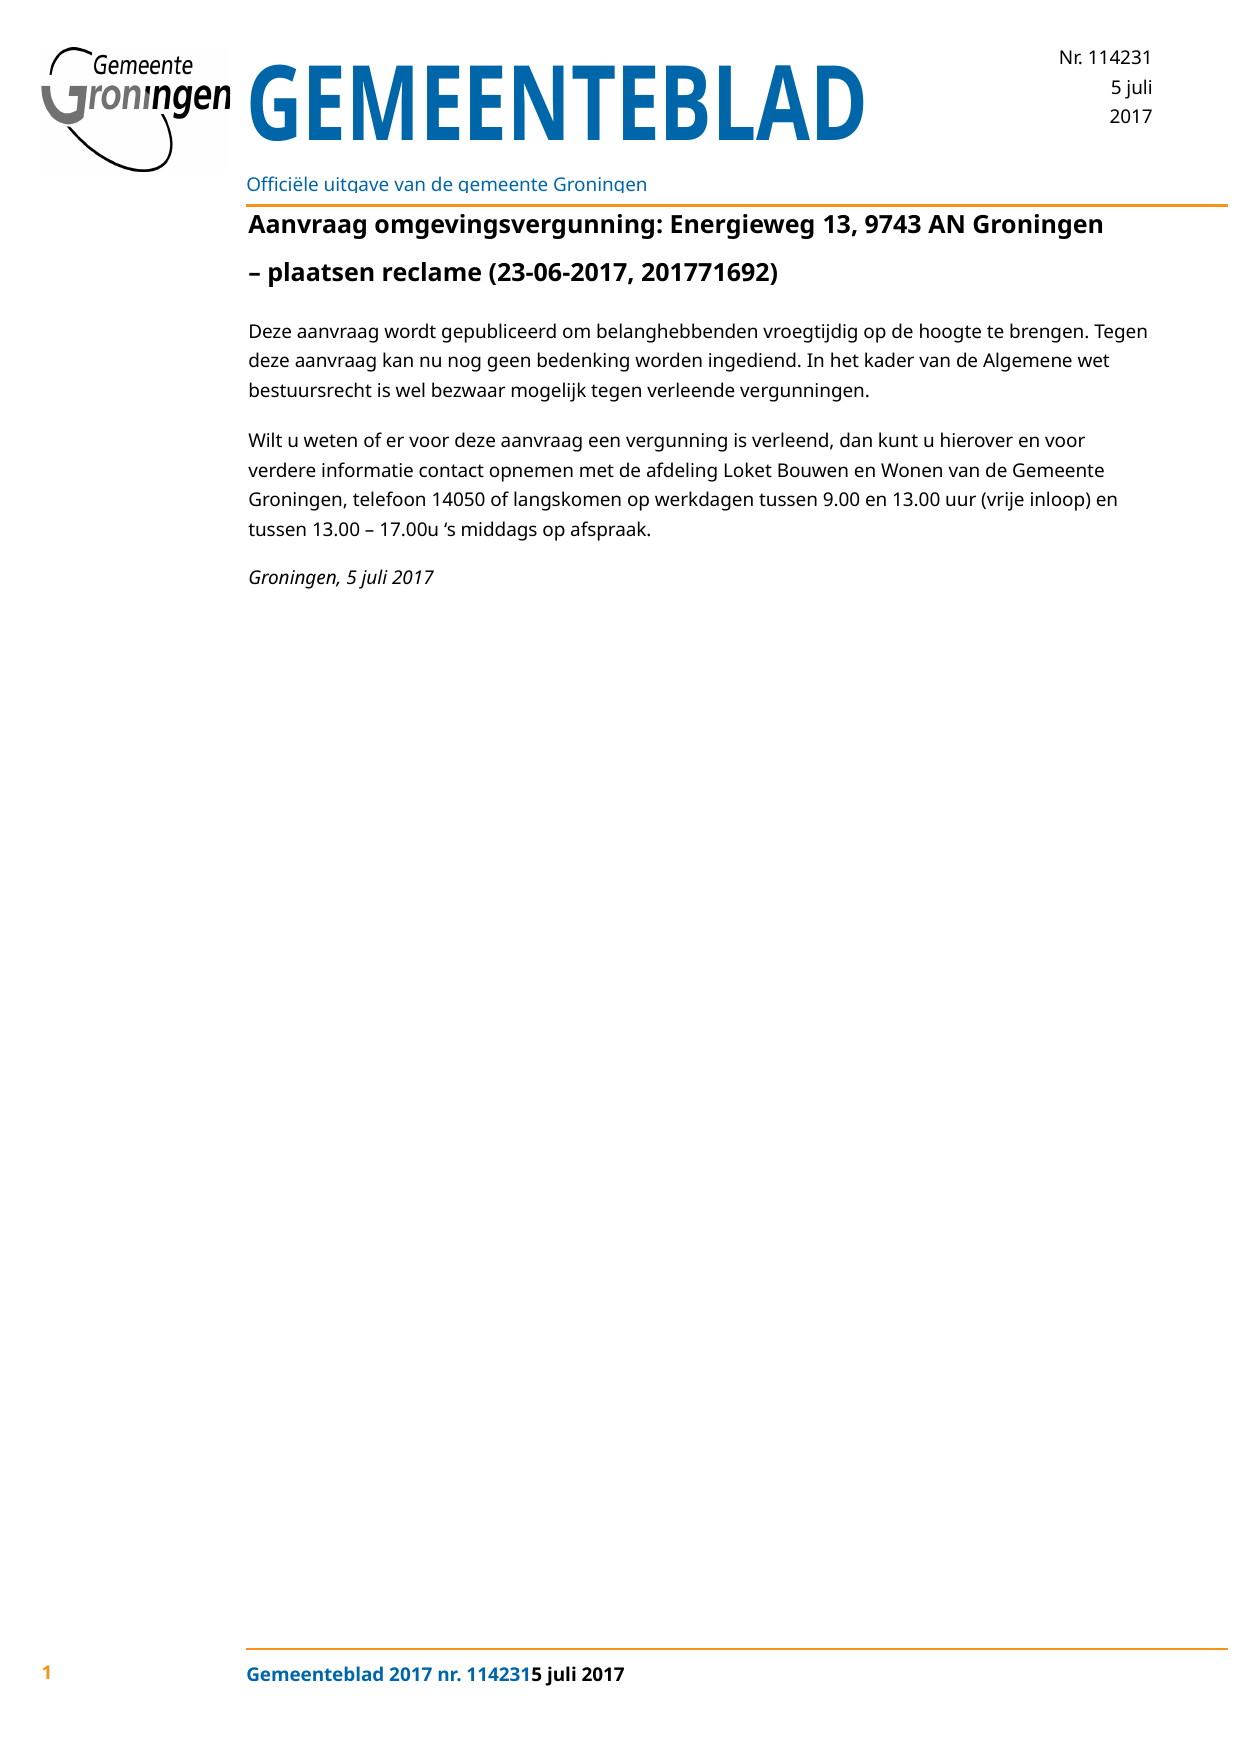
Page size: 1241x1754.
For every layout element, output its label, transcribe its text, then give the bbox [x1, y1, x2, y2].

text Wilt u weten of er voor deze aanvraag een vergunning is verleend, dan kunt u hierover en voor verdere informatie contact opnemen met de afdeling Loket Bouwen en Wonen van de Gemeente Groningen, telefoon 14050 of langskomen op werkdagen tussen 9.00 en 13.00 uur (vrije inloop) en tussen 13.00 – 17.00u ‘s middags op afspraak. [248, 427, 1152, 542]
text Deze aanvraag wordt gepubliceerd om belanghebbenden vroegtijdig op de hoogte te brengen. Tegen deze aanvraag kan nu nog geen bedenking worden ingediend. In het kader van de Algemene wet bestuursrecht is wel bezwaar mogelijk tegen verleende vergunningen. [248, 318, 1152, 403]
picture [41, 47, 231, 172]
text Aanvraag omgevingsvergunning: Energieweg 13, 9743 AN Groningen – plaatsen reclame (23-06-2017, 201771692) [248, 207, 1152, 288]
text Groningen, 5 juli 2017 [248, 564, 1152, 590]
